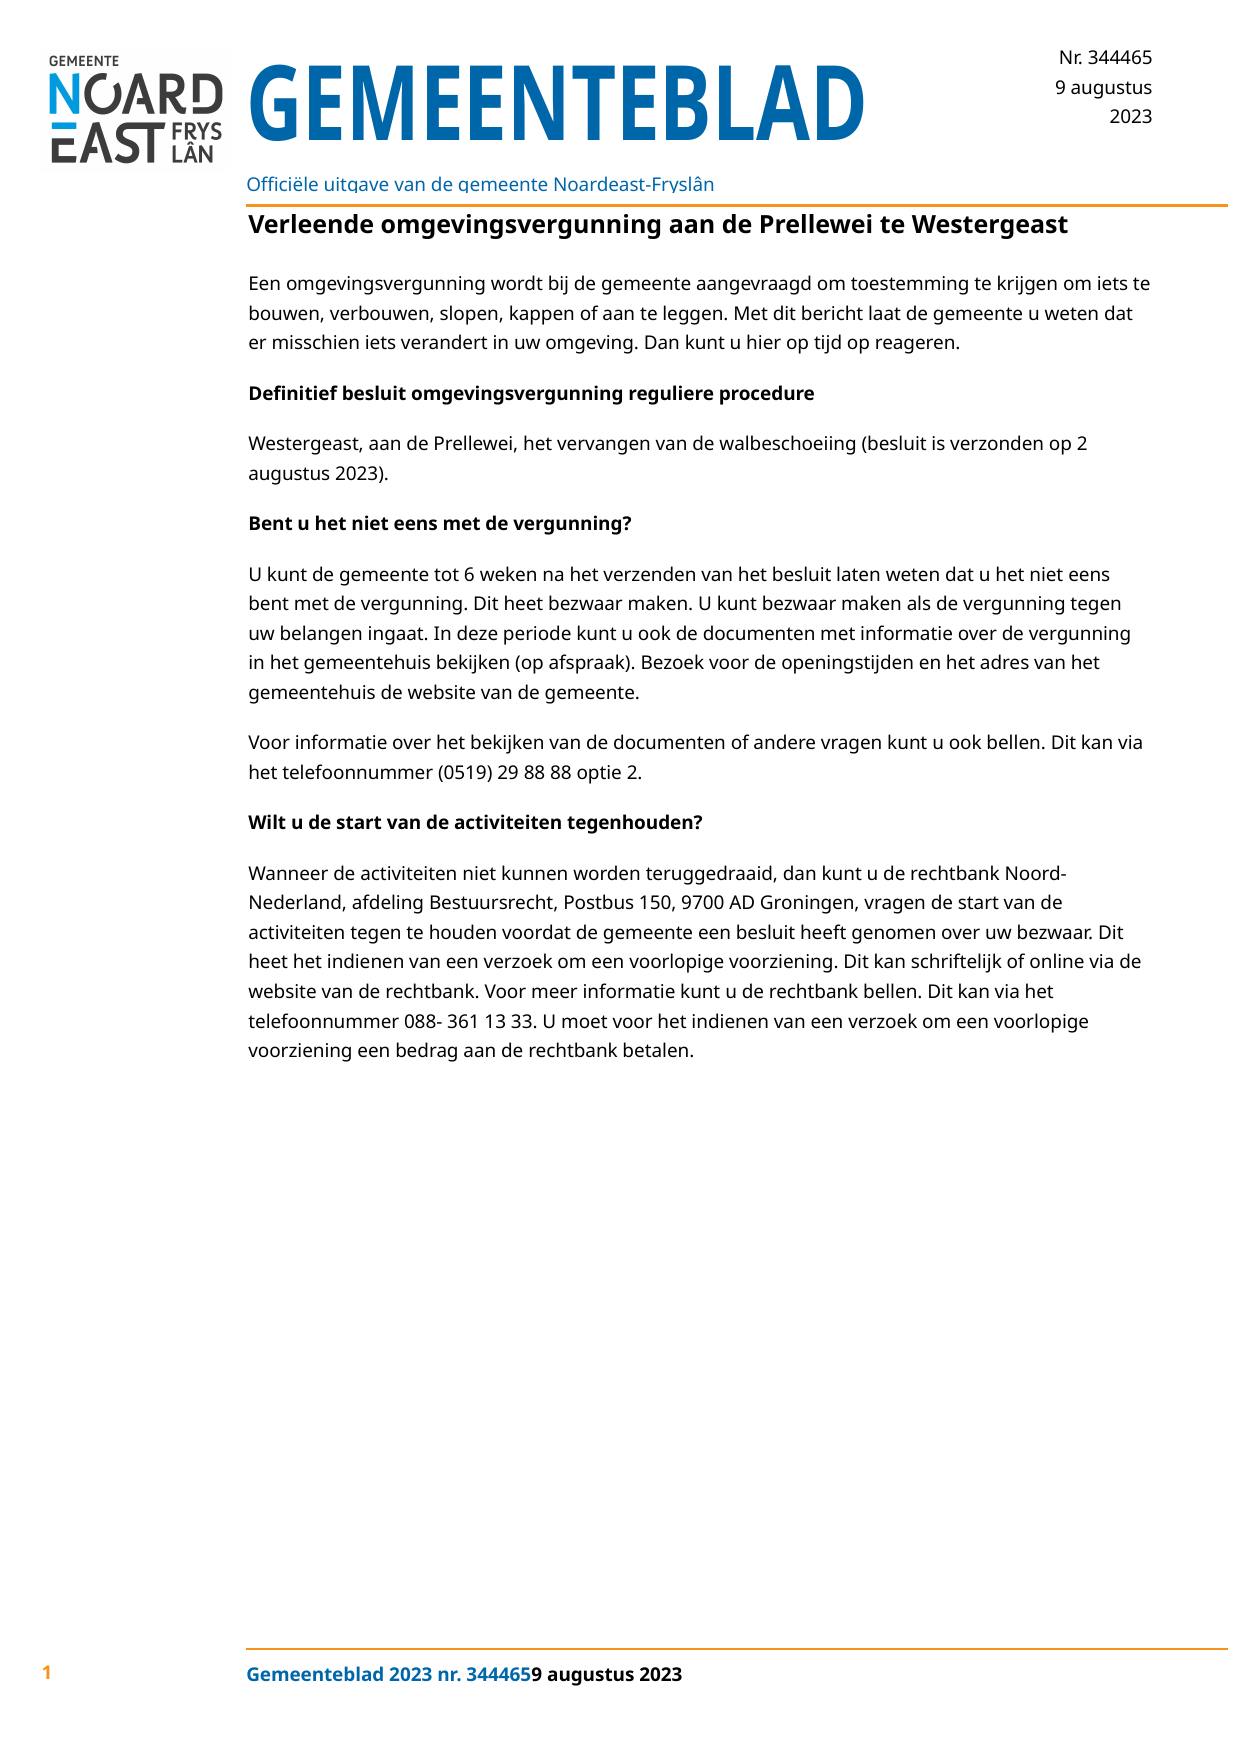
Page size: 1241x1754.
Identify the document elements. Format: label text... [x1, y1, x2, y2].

text Een omgevingsvergunning wordt bij de gemeente aangevraagd om toestemming te krijgen om iets te bouwen, verbouwen, slopen, kappen of aan te leggen. Met dit bericht laat de gemeente u weten dat er misschien iets verandert in uw omgeving. Dan kunt u hier op tijd op reageren. [248, 270, 1152, 355]
text Westergeast, aan de Prellewei, het vervangen van de walbeschoeiing (besluit is verzonden op 2 augustus 2023). [248, 430, 1152, 486]
text Wilt u de start van de activiteiten tegenhouden? [248, 809, 1152, 835]
picture [41, 47, 231, 172]
text Voor informatie over het bekijken van de documenten of andere vragen kunt u ook bellen. Dit kan via het telefoonnummer (0519) 29 88 88 optie 2. [248, 729, 1152, 785]
text U kunt de gemeente tot 6 weken na het verzenden van het besluit laten weten dat u het niet eens bent met de vergunning. Dit heet bezwaar maken. U kunt bezwaar maken als de vergunning tegen uw belangen ingaat. In deze periode kunt u ook de documenten met informatie over de vergunning in het gemeentehuis bekijken (op afspraak). Bezoek voor de openingstijden en het adres van het gemeentehuis de website van de gemeente. [248, 561, 1152, 705]
text Verleende omgevingsvergunning aan de Prellewei te Westergeast [248, 207, 1152, 241]
text Wanneer de activiteiten niet kunnen worden teruggedraaid, dan kunt u de rechtbank Noord-Nederland, afdeling Bestuursrecht, Postbus 150, 9700 AD Groningen, vragen de start van de activiteiten tegen te houden voordat de gemeente een besluit heeft genomen over uw bezwaar. Dit heet het indienen van een verzoek om een voorlopige voorziening. Dit kan schriftelijk of online via de website van de rechtbank. Voor meer informatie kunt u de rechtbank bellen. Dit kan via het telefoonnummer 088- 361 13 33. U moet voor het indienen van een verzoek om een voorlopige voorziening een bedrag aan de rechtbank betalen. [248, 860, 1152, 1063]
text Bent u het niet eens met de vergunning? [248, 510, 1152, 536]
text Definitief besluit omgevingsvergunning reguliere procedure [248, 380, 1152, 406]
